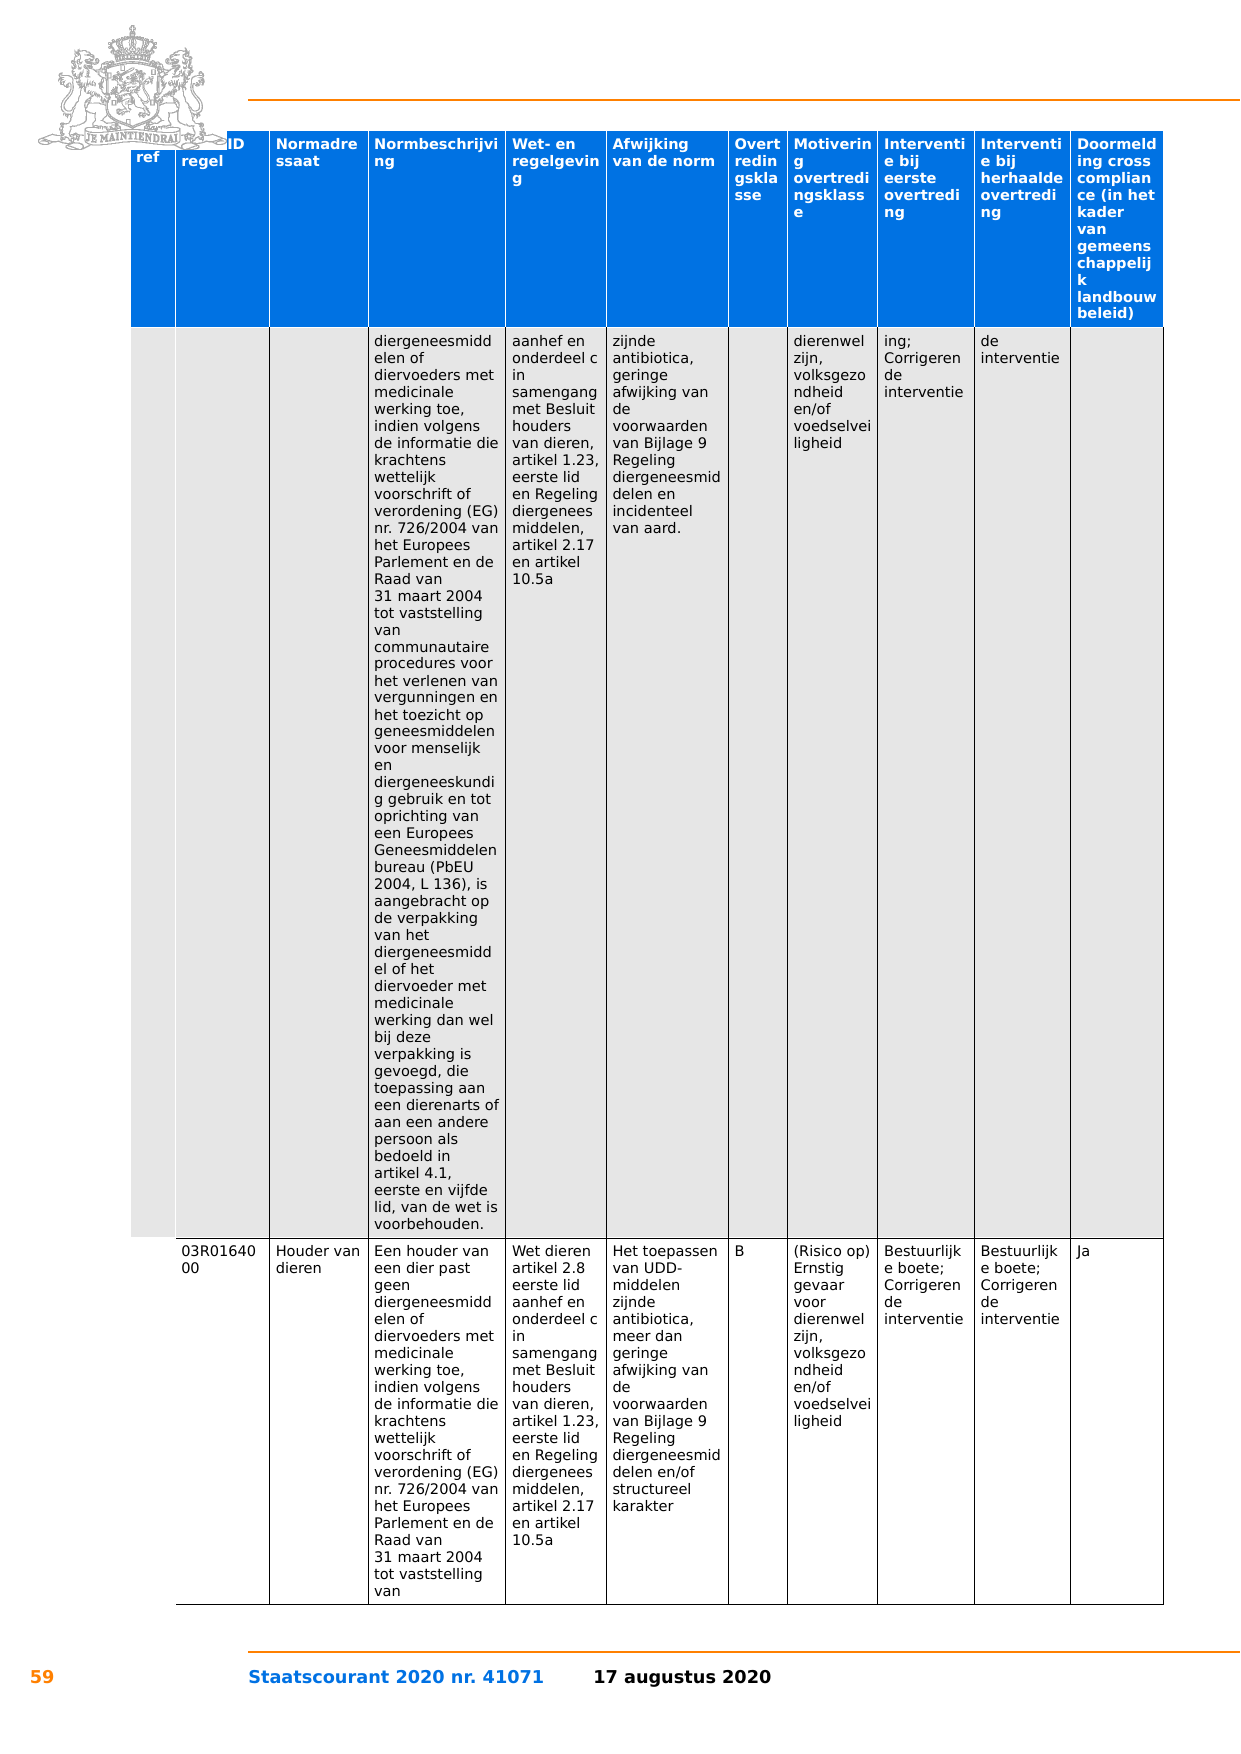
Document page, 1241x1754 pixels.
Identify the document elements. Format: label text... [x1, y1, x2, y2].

table_header ref [131, 150, 175, 327]
table_cell Bestuurlijke boete; Corrigerende interventie [975, 1239, 1070, 1604]
table_header Interventie bij herhaalde overtreding [975, 131, 1070, 327]
table_header Overtredingsklasse [729, 131, 787, 327]
table_cell dierenwelzijn, volksgezondheid en/of voedselveiligheid [788, 328, 877, 1237]
table_cell [131, 1239, 175, 1604]
table_cell Ja [1071, 1239, 1163, 1604]
table_cell aanhef en onderdeel c in samengang met Besluit houders van dieren, artikel 1.23, eerste lid en Regeling diergeneesmiddelen, artikel 2.17 en artikel 10.5a [506, 328, 606, 1237]
table_cell B [729, 1239, 787, 1604]
table_cell de interventie [975, 328, 1070, 1237]
table_cell Het toepassen van UDD-middelen zijnde antibiotica, meer dan geringe afwijking van de voorwaarden van Bijlage 9 Regeling diergeneesmiddelen en/of structureel karakter [607, 1239, 728, 1604]
table_header Wet- en regelgeving [506, 131, 606, 327]
table_header Normbeschrijving [369, 131, 505, 327]
table_header Afwijking van de norm [607, 131, 728, 327]
table_cell diergeneesmiddelen of diervoeders met medicinale werking toe, indien volgens de informatie die krachtens wettelijk voorschrift of verordening (EG) nr. 726/2004 van het Europees Parlement en de Raad van 31 maart 2004 tot vaststelling van communautaire procedures voor het verlenen van vergunningen en het toezicht op geneesmiddelen voor menselijk en diergeneeskundig gebruik en tot oprichting van een Europees Geneesmiddelenbureau (PbEU 2004, L 136), is aangebracht op de verpakking van het diergeneesmiddel of het diervoeder met medicinale werking dan wel bij deze verpakking is gevoegd, die toepassing aan een dierenarts of aan een andere persoon als bedoeld in artikel 4.1, eerste en vijfde lid, van de wet is voorbehouden. [369, 328, 505, 1237]
table_header Interventie bij eerste overtreding [878, 131, 974, 327]
table_cell [270, 328, 368, 1237]
table_header Doormelding cross compliance (in het kader van gemeenschappelijk landbouwbeleid) [1071, 131, 1163, 327]
table_header ID regel [176, 131, 269, 327]
table_cell Houder van dieren [270, 1239, 368, 1604]
table_cell Wet dieren artikel 2.8 eerste lid aanhef en onderdeel c in samengang met Besluit houders van dieren, artikel 1.23, eerste lid en Regeling diergeneesmiddelen, artikel 2.17 en artikel 10.5a [506, 1239, 606, 1604]
picture [38, 25, 227, 150]
table_cell 03R0164000 [176, 1239, 269, 1604]
table_cell [176, 328, 269, 1237]
table_cell Een houder van een dier past geen diergeneesmiddelen of diervoeders met medicinale werking toe, indien volgens de informatie die krachtens wettelijk voorschrift of verordening (EG) nr. 726/2004 van het Europees Parlement en de Raad van 31 maart 2004 tot vaststelling van [369, 1239, 505, 1604]
table_cell (Risico op) Ernstig gevaar voor dierenwelzijn, volksgezondheid en/of voedselveiligheid [788, 1239, 877, 1604]
table_header Normadressaat [270, 131, 368, 327]
table_cell [729, 328, 787, 1237]
table_cell [1071, 328, 1163, 1237]
table_cell zijnde antibiotica, geringe afwijking van de voorwaarden van Bijlage 9 Regeling diergeneesmiddelen en incidenteel van aard. [607, 328, 728, 1237]
table_cell ing; Corrigerende interventie [878, 328, 974, 1237]
table_cell Bestuurlijke boete; Corrigerende interventie [878, 1239, 974, 1604]
table_header Motivering overtredingsklasse [788, 131, 877, 327]
table_cell [131, 328, 175, 1237]
